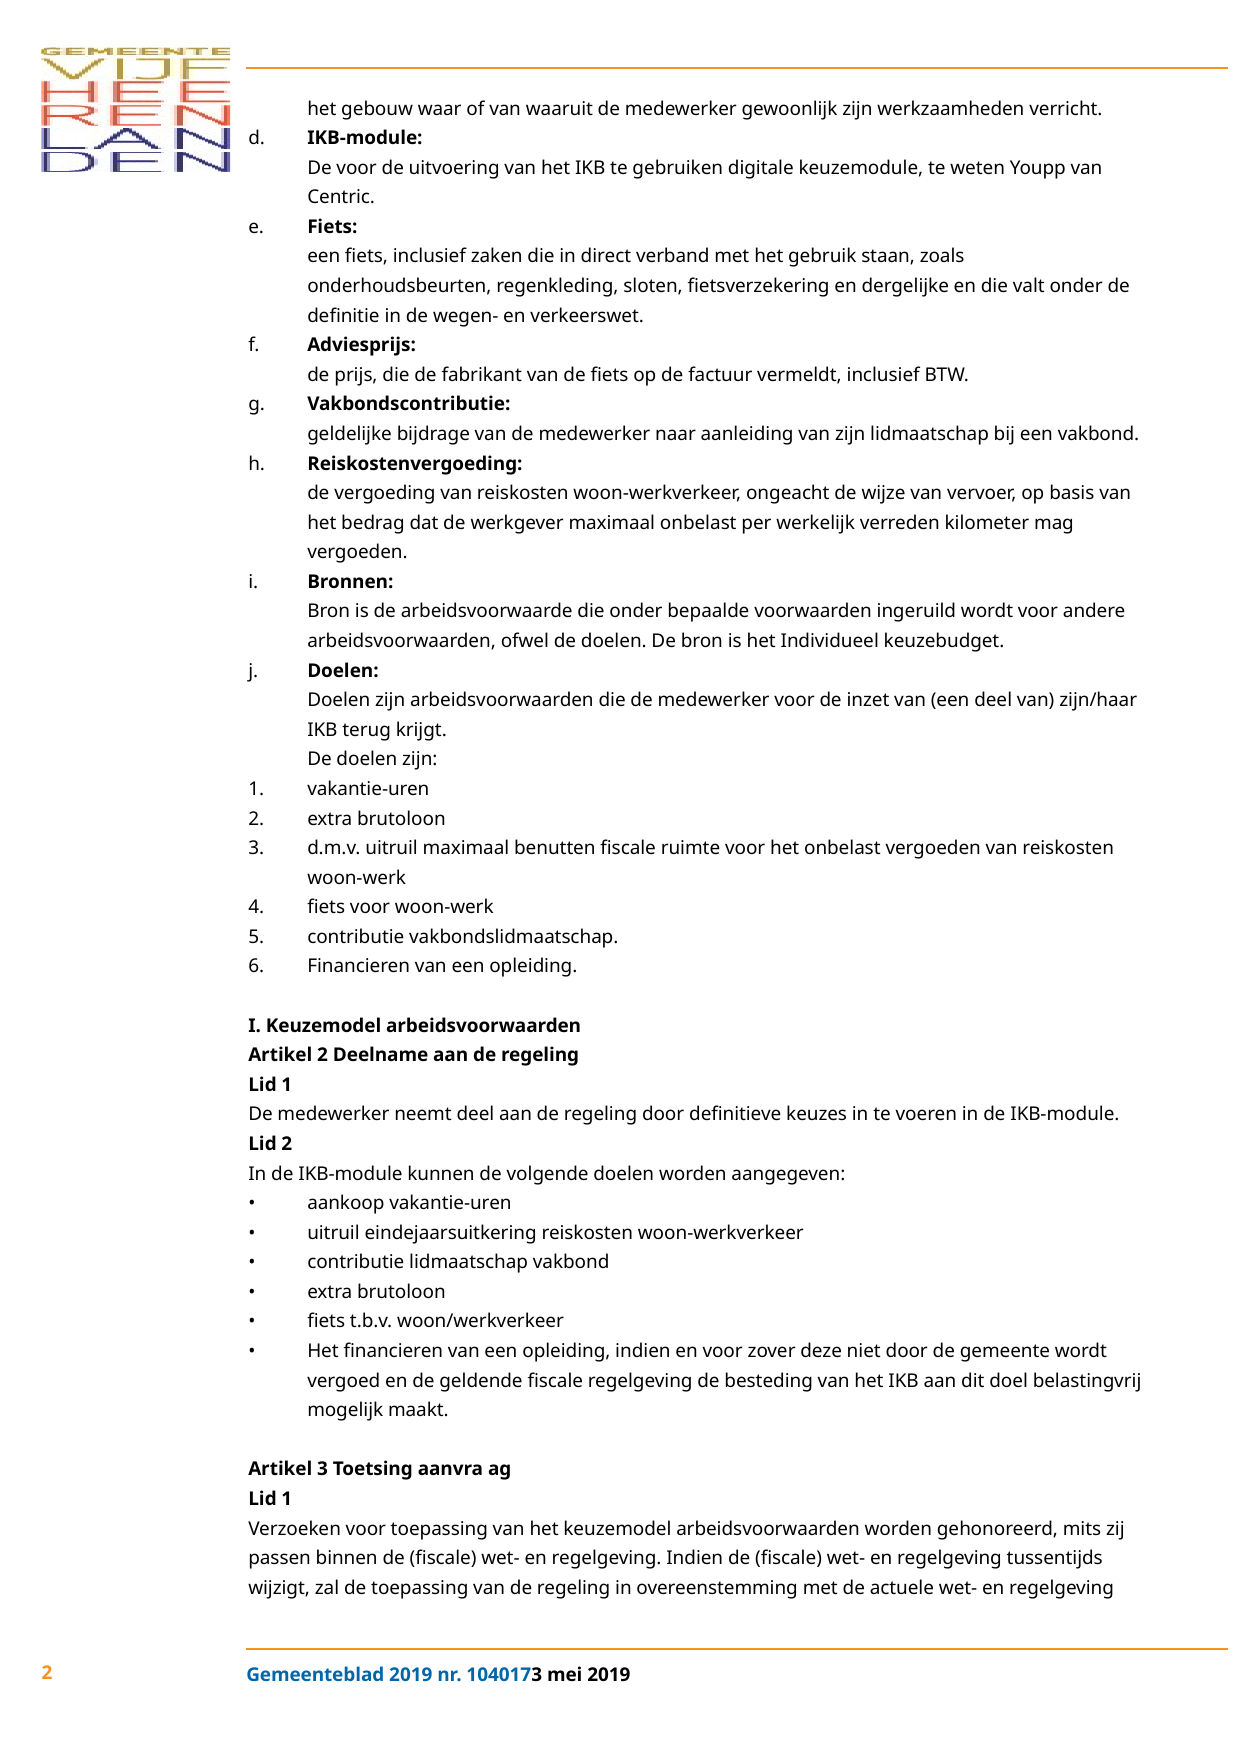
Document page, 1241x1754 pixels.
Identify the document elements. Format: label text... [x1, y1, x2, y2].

list contributie lidmaatschap vakbond [248, 1248, 1152, 1274]
list Vakbondscontributie: [248, 391, 1152, 416]
list een fiets, inclusief zaken die in direct verband met het gebruik staan, zoals onderhoudsbeurten, regenkleding, sloten, fietsverzekering en dergelijke en die valt onder de definitie in de wegen- en verkeerswet. [248, 243, 1152, 328]
list Fiets: [248, 213, 1152, 239]
text Artikel 3 Toetsing aanvra ag [248, 1456, 1152, 1481]
list Financieren van een opleiding. [248, 953, 1152, 978]
list extra brutoloon [248, 805, 1152, 831]
list contributie vakbondslidmaatschap. [248, 923, 1152, 949]
text Lid 2 [248, 1130, 1152, 1156]
list De voor de uitvoering van het IKB te gebruiken digitale keuzemodule, te weten Youpp van Centric. [248, 154, 1152, 209]
list aankoop vakantie-uren [248, 1189, 1152, 1215]
text De medewerker neemt deel aan de regeling door definitieve keuzes in te voeren in de IKB-module. [248, 1101, 1152, 1126]
list Bronnen: [248, 568, 1152, 594]
list d.m.v. uitruil maximaal benutten fiscale ruimte voor het onbelast vergoeden van reiskosten woon-werk [248, 834, 1152, 890]
list vakantie-uren [248, 775, 1152, 801]
list geldelijke bijdrage van de medewerker naar aanleiding van zijn lidmaatschap bij een vakbond. [248, 420, 1152, 446]
text Verzoeken voor toepassing van het keuzemodel arbeidsvoorwaarden worden gehonoreerd, mits zij passen binnen de (fiscale) wet- en regelgeving. Indien de (fiscale) wet- en regelgeving tussentijds wijzigt, zal de toepassing van de regeling in overeenstemming met de actuele wet- en regelgeving [248, 1515, 1152, 1600]
list de vergoeding van reiskosten woon-werkverkeer, ongeacht de wijze van vervoer, op basis van het bedrag dat de werkgever maximaal onbelast per werkelijk verreden kilometer mag vergoeden. [248, 479, 1152, 564]
list De doelen zijn: [248, 746, 1152, 771]
list het gebouw waar of van waaruit de medewerker gewoonlijk zijn werkzaamheden verricht. [248, 95, 1152, 121]
list Doelen zijn arbeidsvoorwaarden die de medewerker voor de inzet van (een deel van) zijn/haar IKB terug krijgt. [248, 686, 1152, 742]
list Doelen: [248, 657, 1152, 683]
list extra brutoloon [248, 1278, 1152, 1304]
text I. Keuzemodel arbeidsvoorwaarden [248, 1012, 1152, 1038]
list IKB-module: [248, 124, 1152, 150]
list Het financieren van een opleiding, indien en voor zover deze niet door de gemeente wordt vergoed en de geldende fiscale regelgeving de besteding van het IKB aan dit doel belastingvrij mogelijk maakt. [248, 1337, 1152, 1422]
list Reiskostenvergoeding: [248, 450, 1152, 476]
list fiets voor woon-werk [248, 893, 1152, 919]
picture [41, 47, 231, 172]
text Lid 1 [248, 1485, 1152, 1511]
list uitruil eindejaarsuitkering reiskosten woon-werkverkeer [248, 1219, 1152, 1245]
list Adviesprijs: [248, 331, 1152, 357]
text Artikel 2 Deelname aan de regeling [248, 1041, 1152, 1067]
list Bron is de arbeidsvoorwaarde die onder bepaalde voorwaarden ingeruild wordt voor andere arbeidsvoorwaarden, ofwel de doelen. De bron is het Individueel keuzebudget. [248, 598, 1152, 653]
list fiets t.b.v. woon/werkverkeer [248, 1308, 1152, 1333]
text Lid 1 [248, 1071, 1152, 1097]
text In de IKB-module kunnen de volgende doelen worden aangegeven: [248, 1160, 1152, 1186]
list de prijs, die de fabrikant van de fiets op de factuur vermeldt, inclusief BTW. [248, 361, 1152, 387]
